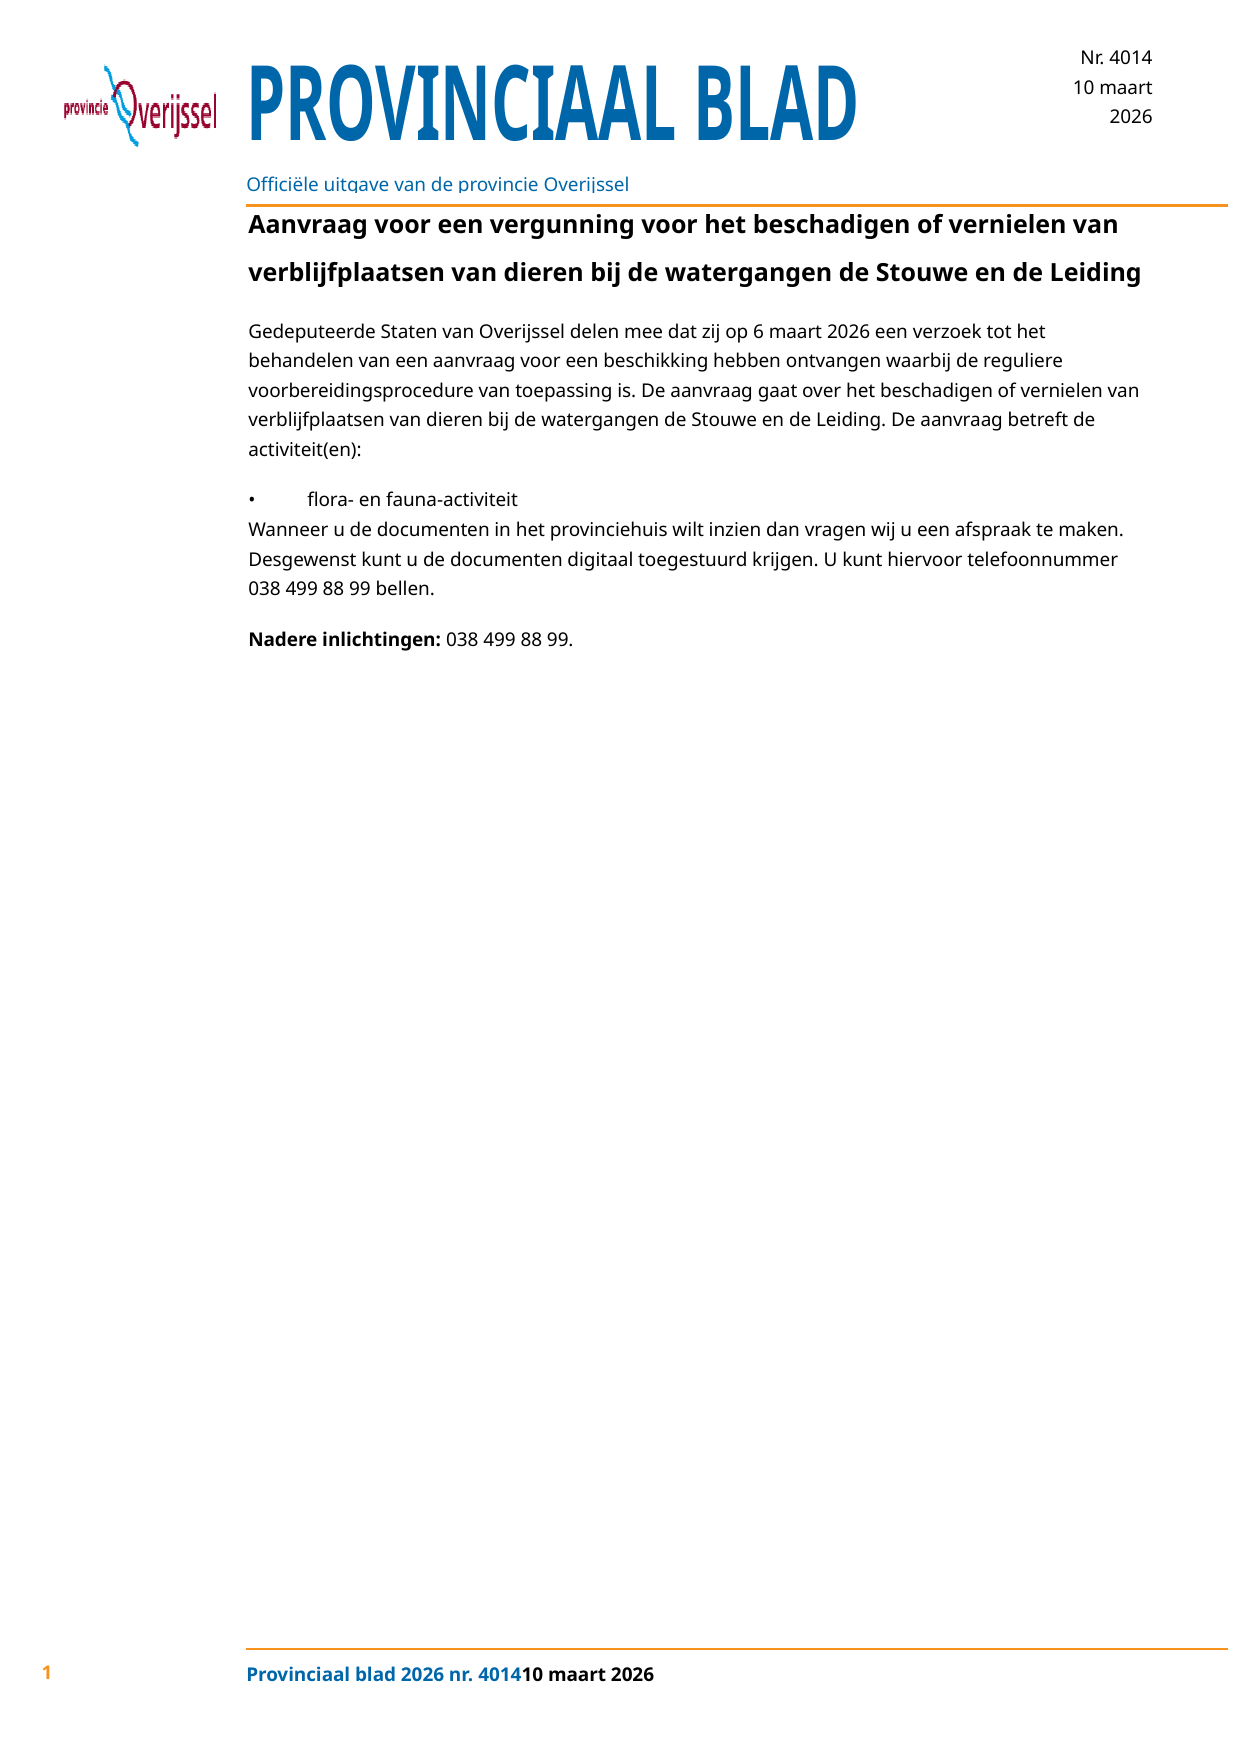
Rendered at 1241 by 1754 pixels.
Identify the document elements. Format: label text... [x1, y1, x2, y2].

picture [41, 47, 231, 172]
text Gedeputeerde Staten van Overijssel delen mee dat zij op 6 maart 2026 een verzoek tot het behandelen van een aanvraag voor een beschikking hebben ontvangen waarbij de reguliere voorbereidingsprocedure van toepassing is. De aanvraag gaat over het beschadigen of vernielen van verblijfplaatsen van dieren bij de watergangen de Stouwe en de Leiding. De aanvraag betreft de activiteit(en): [248, 318, 1152, 462]
text Aanvraag voor een vergunning voor het beschadigen of vernielen van verblijfplaatsen van dieren bij de watergangen de Stouwe en de Leiding [248, 207, 1152, 288]
list flora- en fauna-activiteit [248, 487, 1152, 512]
text Wanneer u de documenten in het provinciehuis wilt inzien dan vragen wij u een afspraak te maken. Desgewenst kunt u de documenten digitaal toegestuurd krijgen. U kunt hiervoor telefoonnummer 038 499 88 99 bellen. [248, 516, 1152, 601]
text Nadere inlichtingen: 038 499 88 99. [248, 626, 1152, 652]
